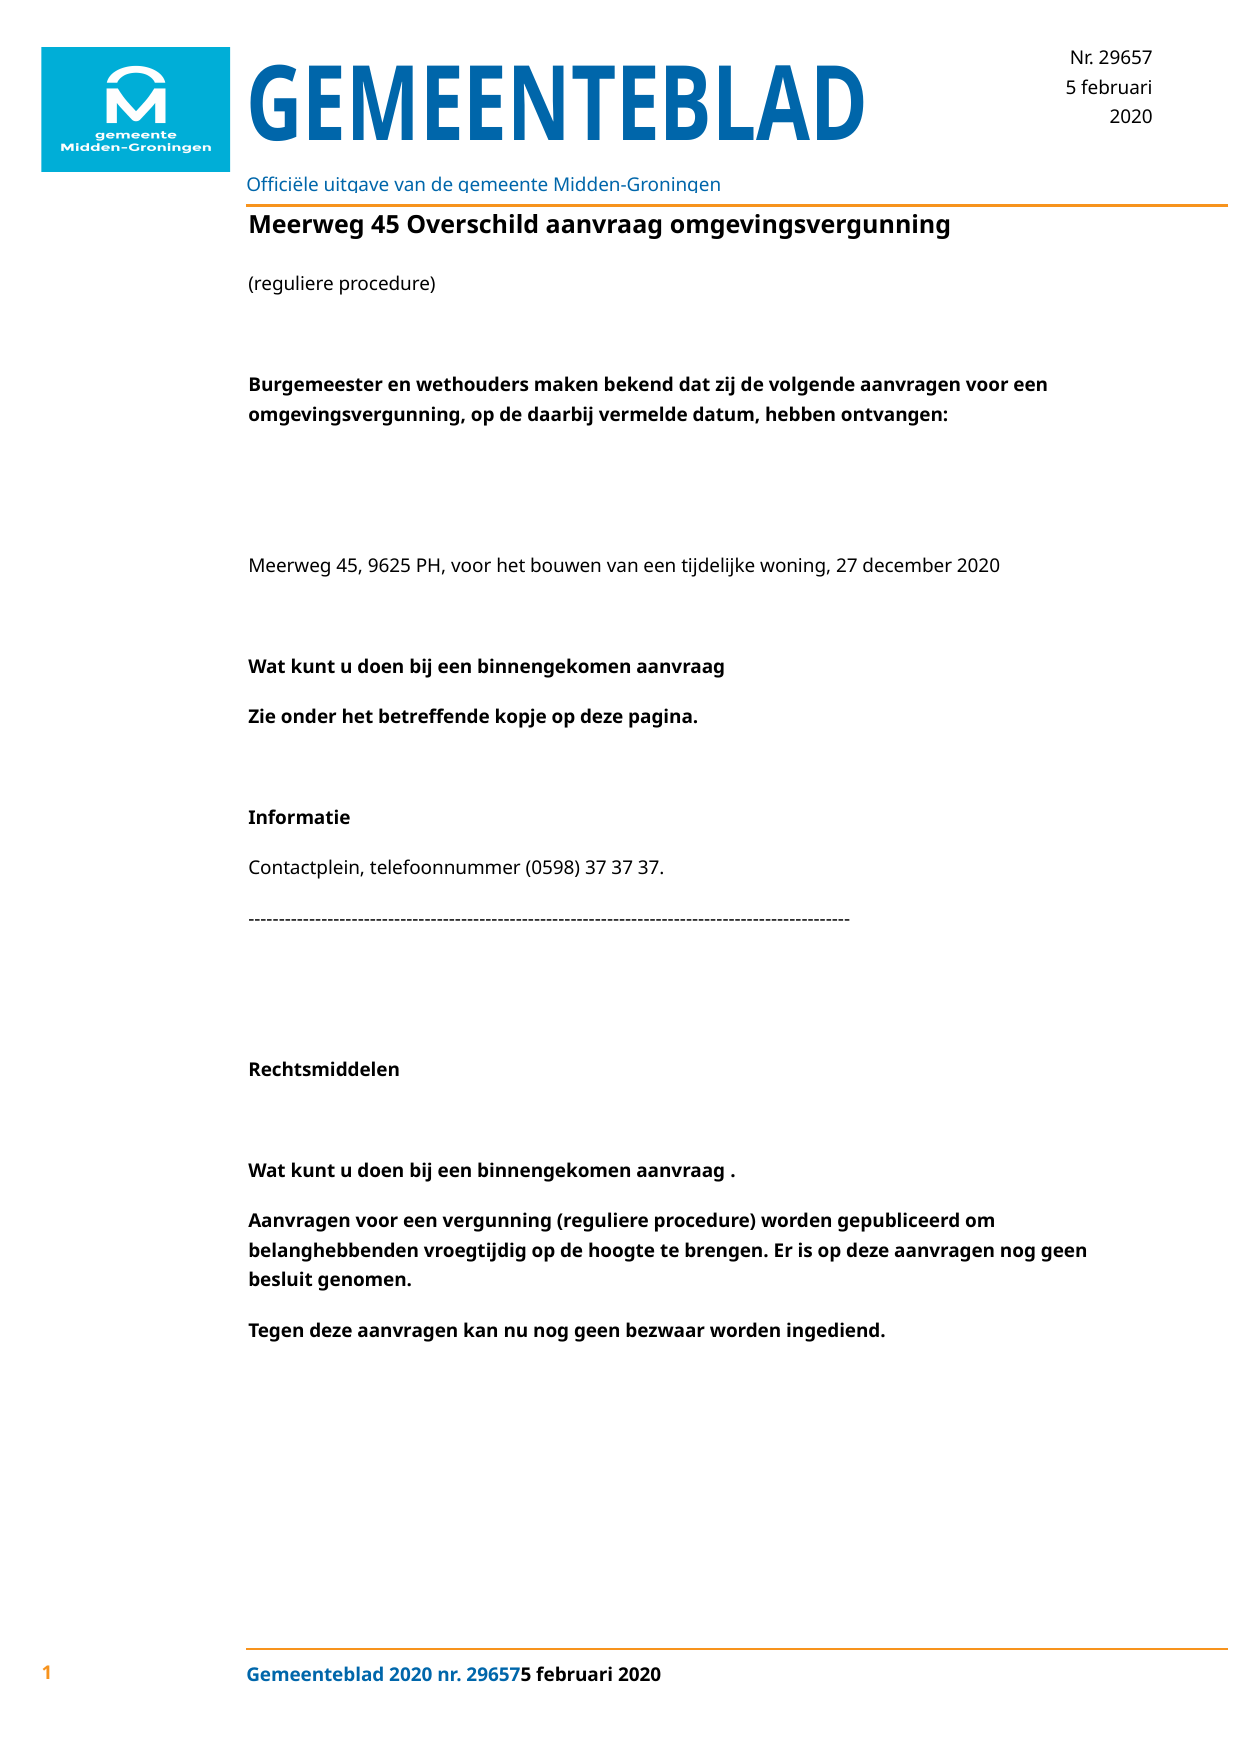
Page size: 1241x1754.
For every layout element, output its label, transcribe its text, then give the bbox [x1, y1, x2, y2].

text Informatie [248, 804, 1152, 830]
picture [108, 66, 164, 82]
picture [184, 146, 190, 153]
text Aanvragen voor een vergunning (reguliere procedure) worden gepubliceerd om belanghebbenden vroegtijdig op de hoogte te brengen. Er is op deze aanvragen nog geen besluit genomen. [248, 1207, 1152, 1292]
picture [107, 89, 165, 122]
text (reguliere procedure) [248, 270, 1152, 296]
text Rechtsmiddelen [248, 1056, 1152, 1082]
text Tegen deze aanvragen kan nu nog geen bezwaar worden ingediend. [248, 1317, 1152, 1343]
text Meerweg 45 Overschild aanvraag omgevingsvergunning [248, 207, 1152, 241]
text Wat kunt u doen bij een binnengekomen aanvraag . [248, 1157, 1152, 1183]
text Contactplein, telefoonnummer (0598) 37 37 37. [248, 854, 1152, 880]
text Meerweg 45, 9625 PH, voor het bouwen van een tijdelijke woning, 27 december 2020 [248, 552, 1152, 578]
text Wat kunt u doen bij een binnengekomen aanvraag [248, 653, 1152, 678]
text --------------------------------------------------------------------------------------------------- [248, 905, 1152, 931]
text Burgemeester en wethouders maken bekend dat zij de volgende aanvragen voor een omgevingsvergunning, op de daarbij vermelde datum, hebben ontvangen: [248, 371, 1152, 426]
text Zie onder het betreffende kopje op deze pagina. [248, 703, 1152, 729]
